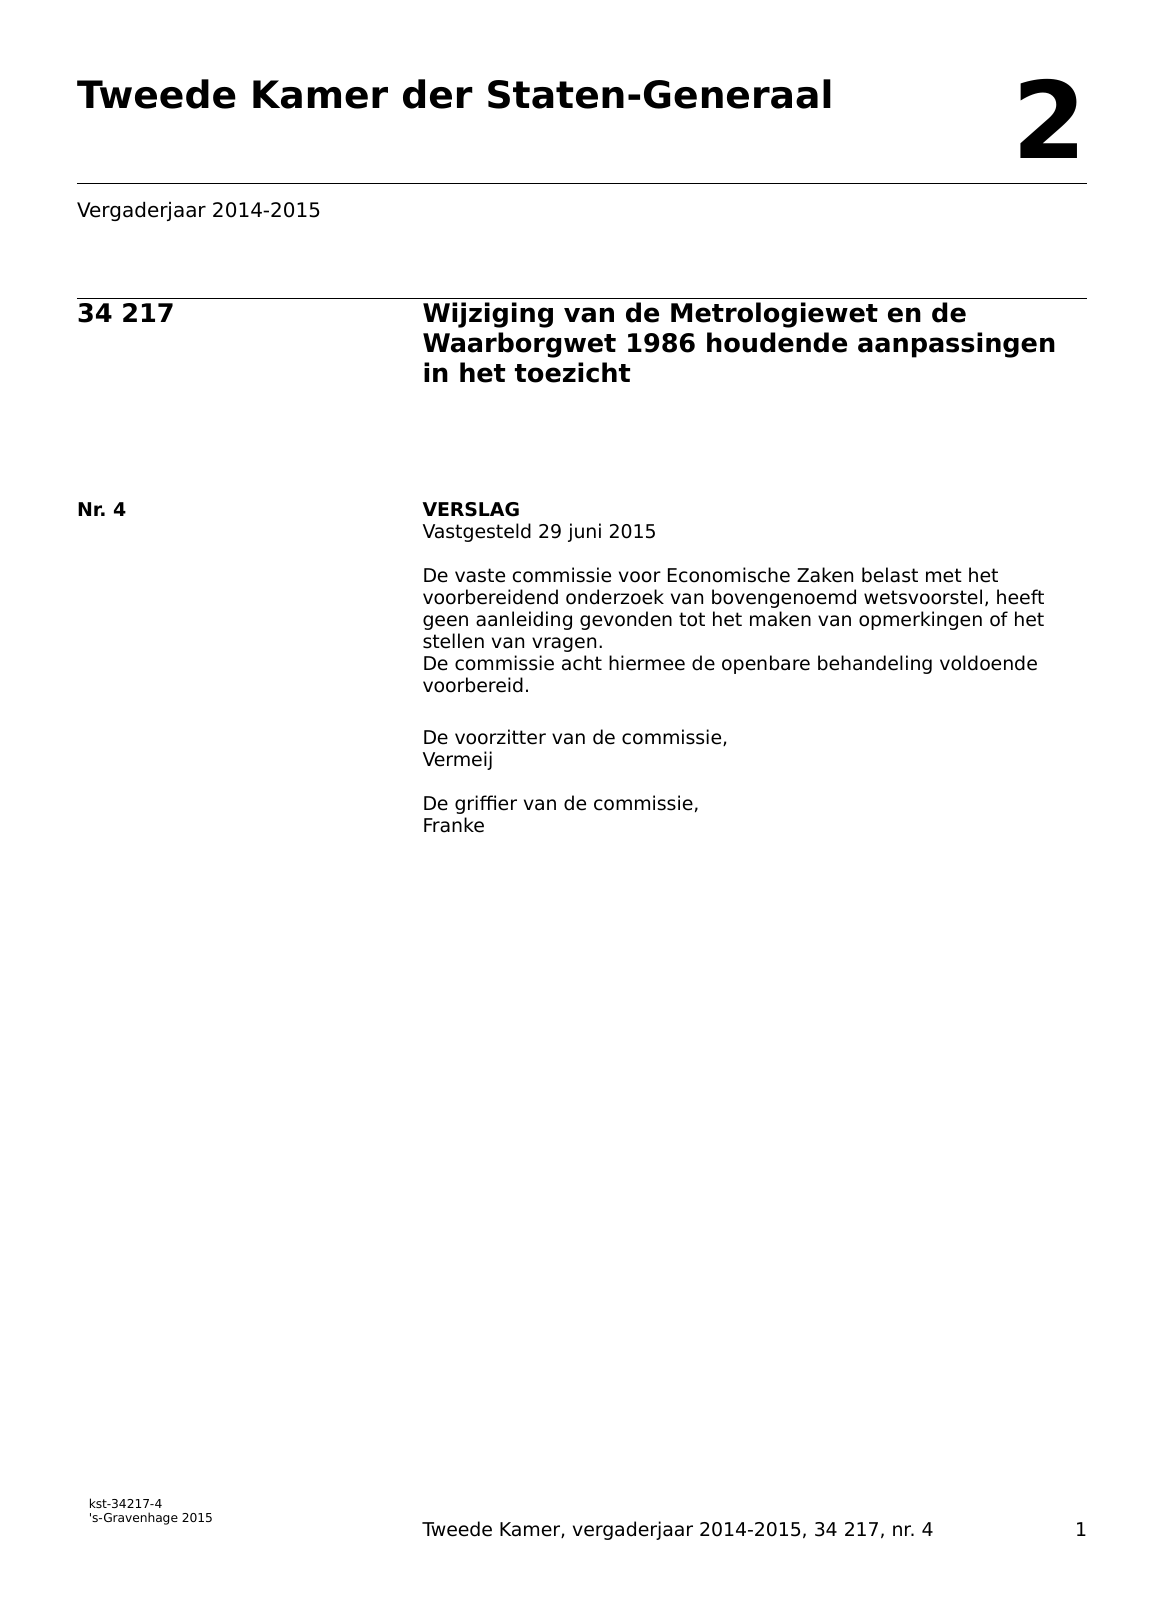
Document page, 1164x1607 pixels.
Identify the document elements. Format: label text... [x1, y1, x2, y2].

text De griffier van de commissie, Franke [422, 793, 1087, 837]
subtitle 34 217 Wijziging van de Metrologiewet en de Waarborgwet 1986 houdende aanpassingen in het toezicht [77, 299, 1087, 388]
text De commissie acht hiermee de openbare behandeling voldoende voorbereid. [422, 653, 1087, 697]
table_header Tweede Kamer der Staten-Generaal [77, 59, 886, 183]
table_header 2 [886, 59, 1087, 183]
subtitle Nr. 4 VERSLAG [77, 499, 1087, 521]
text kst-34217-4 [88, 1497, 323, 1511]
text Vastgesteld 29 juni 2015 [422, 521, 1087, 543]
table_cell Vergaderjaar 2014-2015 [77, 184, 1087, 298]
text De voorzitter van de commissie, Vermeij [422, 727, 1087, 771]
text 's-Gravenhage 2015 [88, 1511, 323, 1525]
text De vaste commissie voor Economische Zaken belast met het voorbereidend onderzoek van bovengenoemd wetsvoorstel, heeft geen aanleiding gevonden tot het maken van opmerkingen of het stellen van vragen. [422, 565, 1087, 653]
